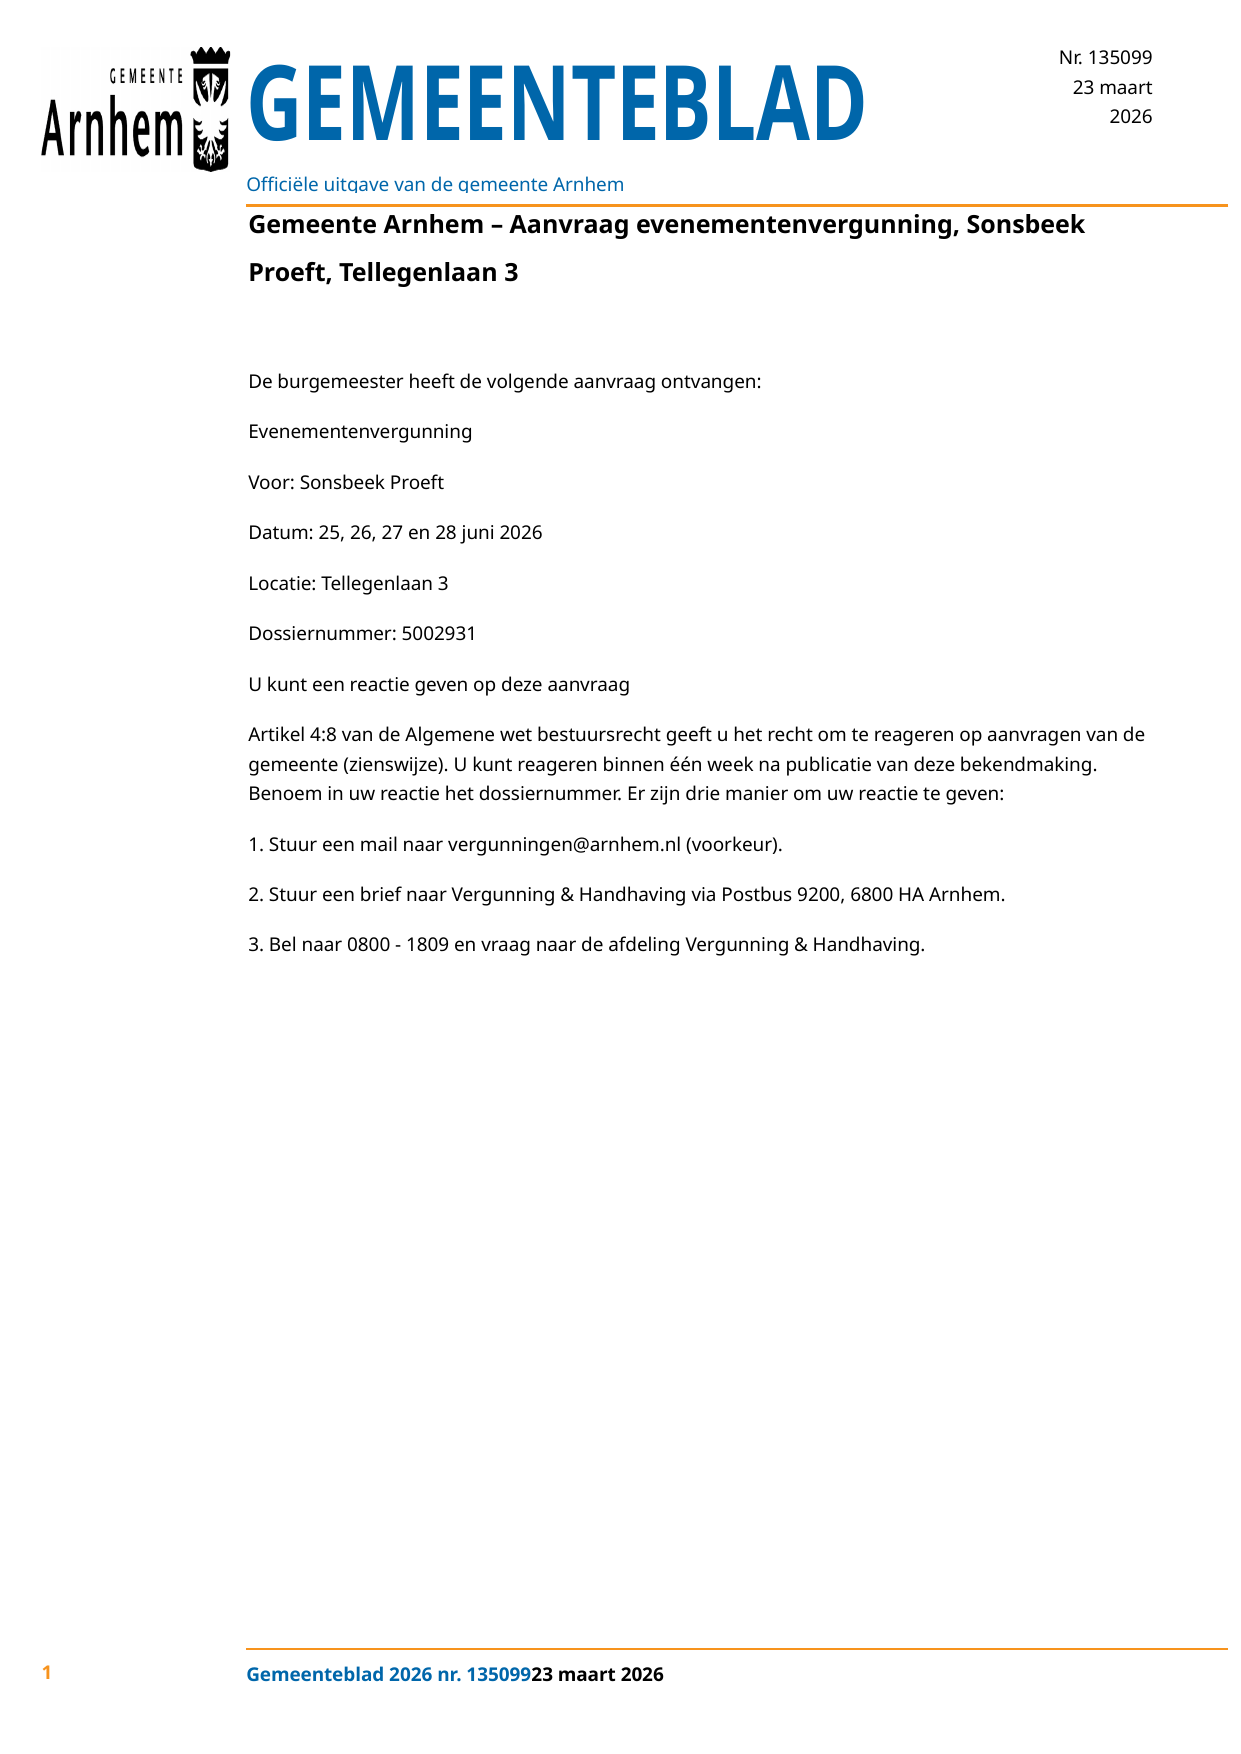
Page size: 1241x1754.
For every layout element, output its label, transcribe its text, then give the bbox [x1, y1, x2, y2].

text De burgemeester heeft de volgende aanvraag ontvangen: [248, 368, 1152, 394]
text Voor: Sonsbeek Proeft [248, 469, 1152, 495]
text Evenementenvergunning [248, 419, 1152, 444]
text U kunt een reactie geven op deze aanvraag [248, 671, 1152, 697]
text 2. Stuur een brief naar Vergunning & Handhaving via Postbus 9200, 6800 HA Arnhem. [248, 881, 1152, 907]
picture [41, 47, 231, 172]
text Datum: 25, 26, 27 en 28 juni 2026 [248, 519, 1152, 545]
text Locatie: Tellegenlaan 3 [248, 570, 1152, 596]
text Dossiernummer: 5002931 [248, 620, 1152, 646]
text 3. Bel naar 0800 - 1809 en vraag naar de afdeling Vergunning & Handhaving. [248, 932, 1152, 957]
text 1. Stuur een mail naar vergunningen@arnhem.nl (voorkeur). [248, 831, 1152, 857]
text Gemeente Arnhem – Aanvraag evenementenvergunning, Sonsbeek Proeft, Tellegenlaan 3 [248, 207, 1152, 288]
text Artikel 4:8 van de Algemene wet bestuursrecht geeft u het recht om te reageren op aanvragen van de gemeente (zienswijze). U kunt reageren binnen één week na publicatie van deze bekendmaking. Benoem in uw reactie het dossiernummer. Er zijn drie manier om uw reactie te geven: [248, 721, 1152, 806]
